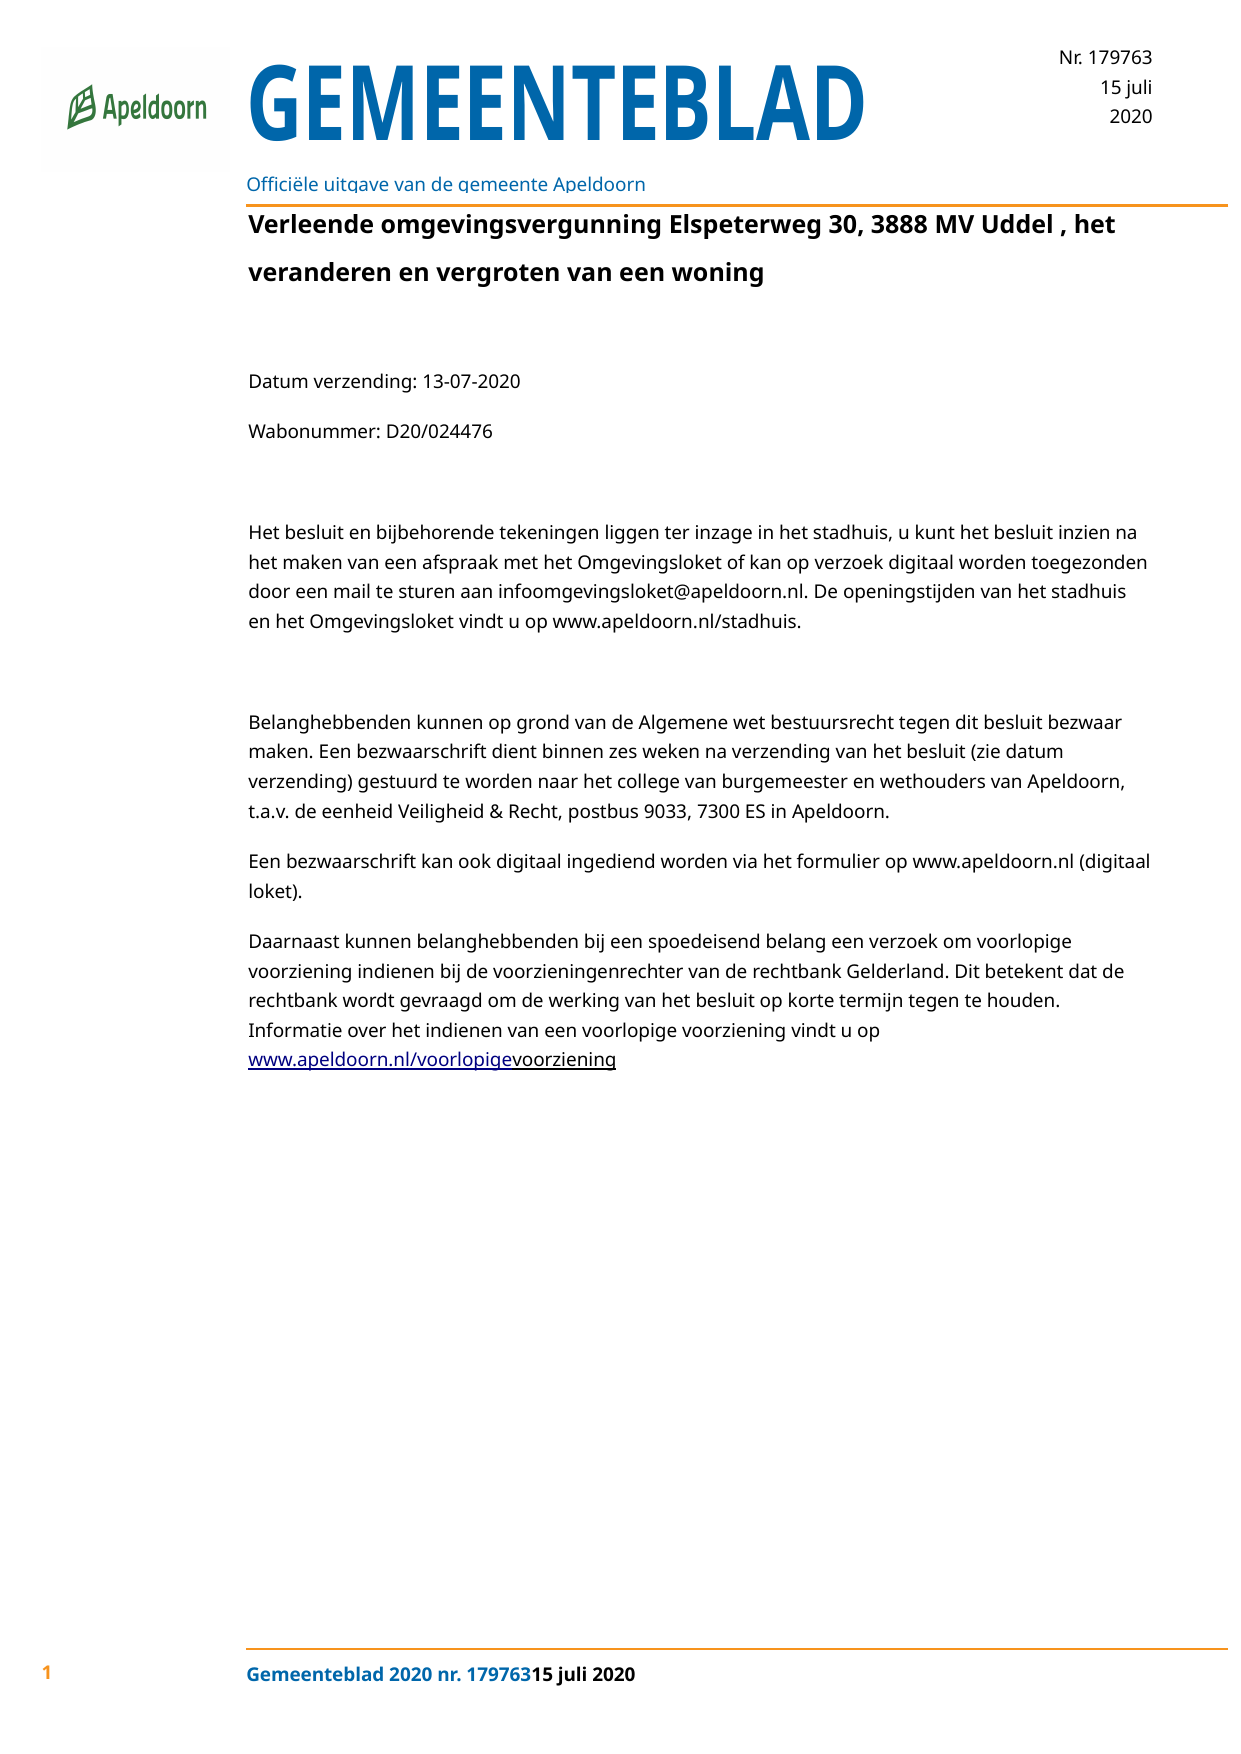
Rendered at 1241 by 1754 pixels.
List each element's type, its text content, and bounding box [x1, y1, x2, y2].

text Een bezwaarschrift kan ook digitaal ingediend worden via het formulier op www.apeldoorn.nl (digitaal loket). [248, 848, 1152, 904]
text Verleende omgevingsvergunning Elspeterweg 30, 3888 MV Uddel , het veranderen en vergroten van een woning [248, 207, 1152, 288]
text Datum verzending: 13-07-2020 [248, 368, 1152, 394]
text Wabonummer: D20/024476 [248, 419, 1152, 444]
text Daarnaast kunnen belanghebbenden bij een spoedeisend belang een verzoek om voorlopige voorziening indienen bij de voorzieningenrechter van de rechtbank Gelderland. Dit betekent dat de rechtbank wordt gevraagd om de werking van het besluit op korte termijn tegen te houden. Informatie over het indienen van een voorlopige voorziening vindt u op www.apeldoorn.nl/voorlopigevoorziening [248, 928, 1152, 1072]
text Belanghebbenden kunnen op grond van de Algemene wet bestuursrecht tegen dit besluit bezwaar maken. Een bezwaarschrift dient binnen zes weken na verzending van het besluit (zie datum verzending) gestuurd te worden naar het college van burgemeester en wethouders van Apeldoorn, t.a.v. de eenheid Veiligheid & Recht, postbus 9033, 7300 ES in Apeldoorn. [248, 709, 1152, 824]
picture [41, 47, 231, 172]
text Het besluit en bijbehorende tekeningen liggen ter inzage in het stadhuis, u kunt het besluit inzien na het maken van een afspraak met het Omgevingsloket of kan op verzoek digitaal worden toegezonden door een mail te sturen aan infoomgevingsloket@apeldoorn.nl. De openingstijden van het stadhuis en het Omgevingsloket vindt u op www.apeldoorn.nl/stadhuis. [248, 519, 1152, 634]
